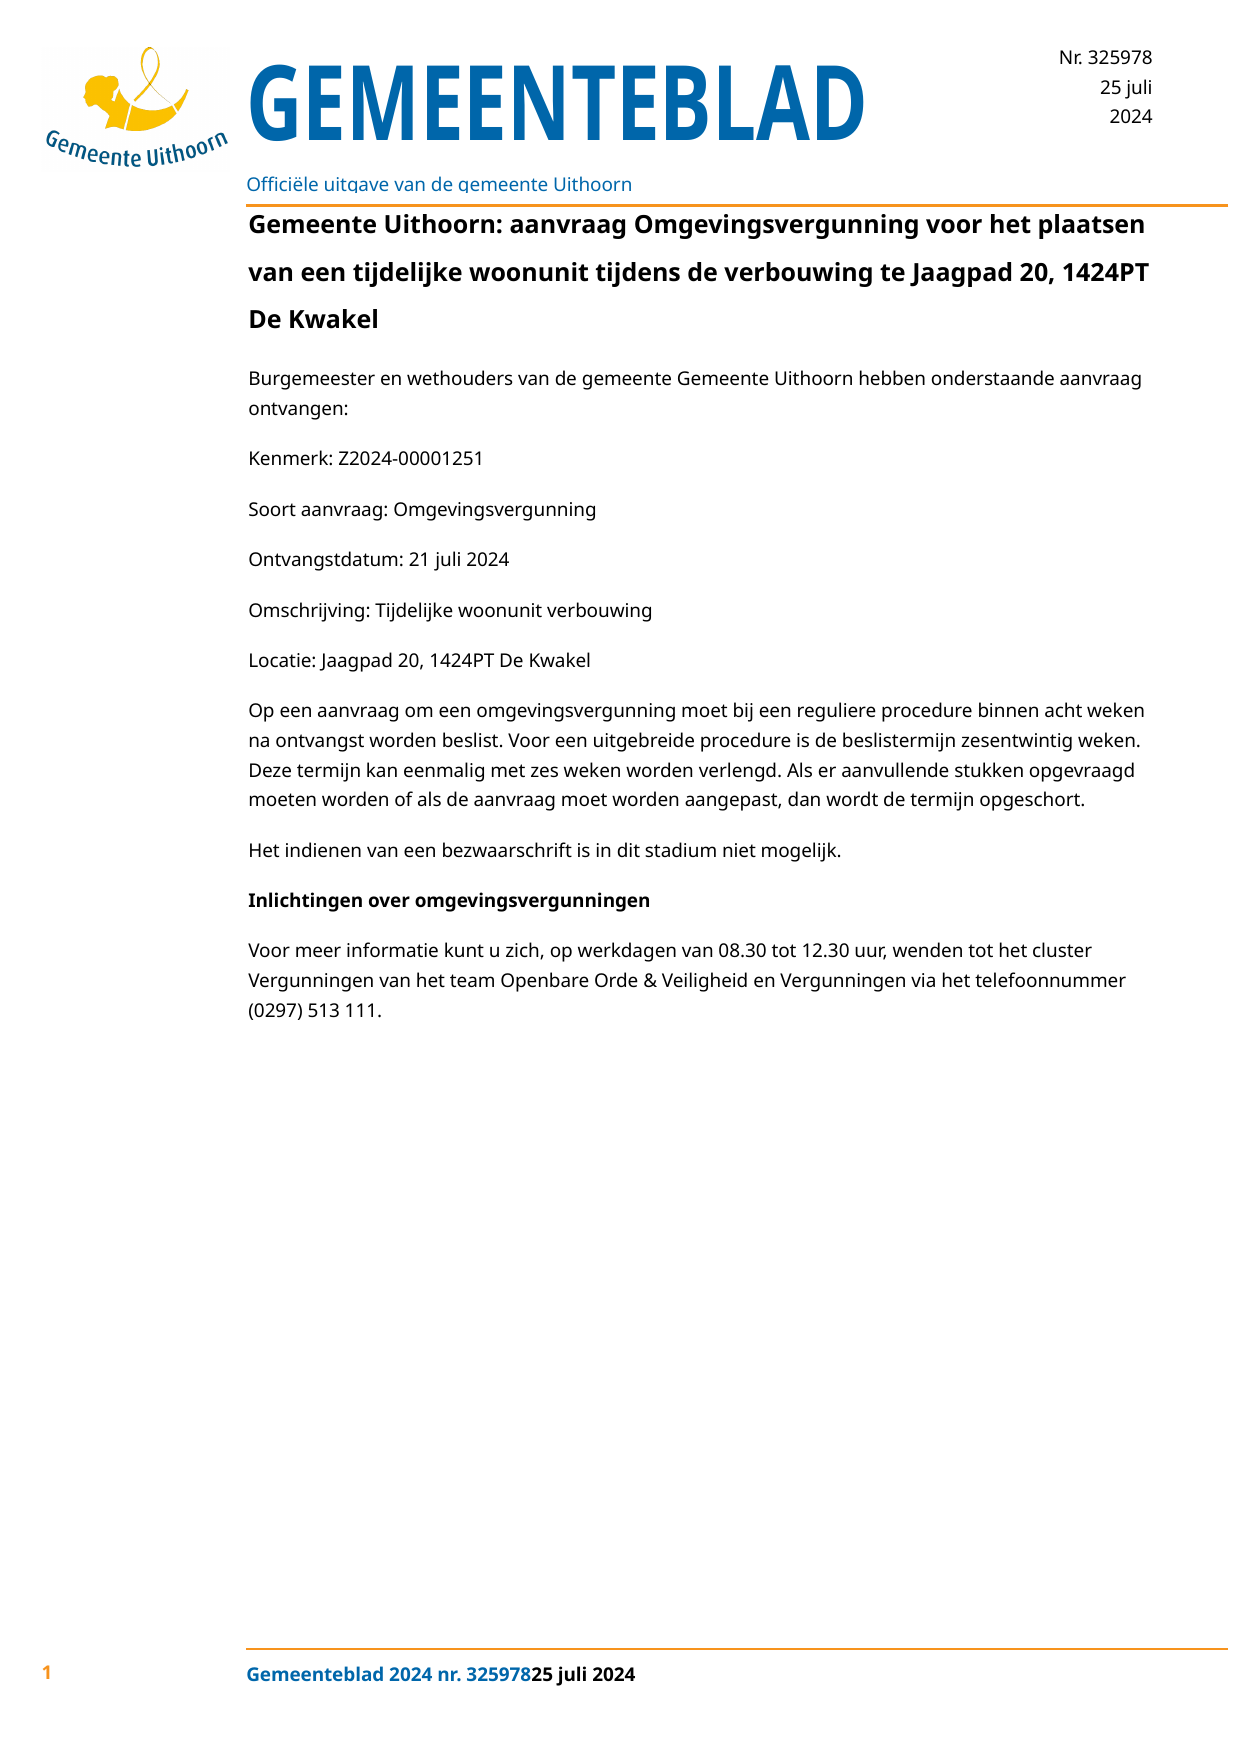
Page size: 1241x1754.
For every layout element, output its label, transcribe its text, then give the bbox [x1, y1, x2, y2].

text Inlichtingen over omgevingsvergunningen [248, 887, 1152, 913]
text Het indienen van een bezwaarschrift is in dit stadium niet mogelijk. [248, 837, 1152, 862]
text Voor meer informatie kunt u zich, op werkdagen van 08.30 tot 12.30 uur, wenden tot het cluster Vergunningen van het team Openbare Orde & Veiligheid en Vergunningen via het telefoonnummer (0297) 513 111. [248, 938, 1152, 1022]
text Omschrijving: Tijdelijke woonunit verbouwing [248, 597, 1152, 622]
text Burgemeester en wethouders van de gemeente Gemeente Uithoorn hebben onderstaande aanvraag ontvangen: [248, 366, 1152, 421]
text Soort aanvraag: Omgevingsvergunning [248, 496, 1152, 522]
text Gemeente Uithoorn: aanvraag Omgevingsvergunning voor het plaatsen van een tijdelijke woonunit tijdens de verbouwing te Jaagpad 20, 1424PT De Kwakel [248, 207, 1152, 336]
picture [41, 47, 231, 172]
text Ontvangstdatum: 21 juli 2024 [248, 546, 1152, 572]
text Kenmerk: Z2024-00001251 [248, 446, 1152, 471]
text Op een aanvraag om een omgevingsvergunning moet bij een reguliere procedure binnen acht weken na ontvangst worden beslist. Voor een uitgebreide procedure is de beslistermijn zesentwintig weken. Deze termijn kan eenmalig met zes weken worden verlengd. Als er aanvullende stukken opgevraagd moeten worden of als de aanvraag moet worden aangepast, dan wordt de termijn opgeschort. [248, 698, 1152, 812]
text Locatie: Jaagpad 20, 1424PT De Kwakel [248, 647, 1152, 673]
